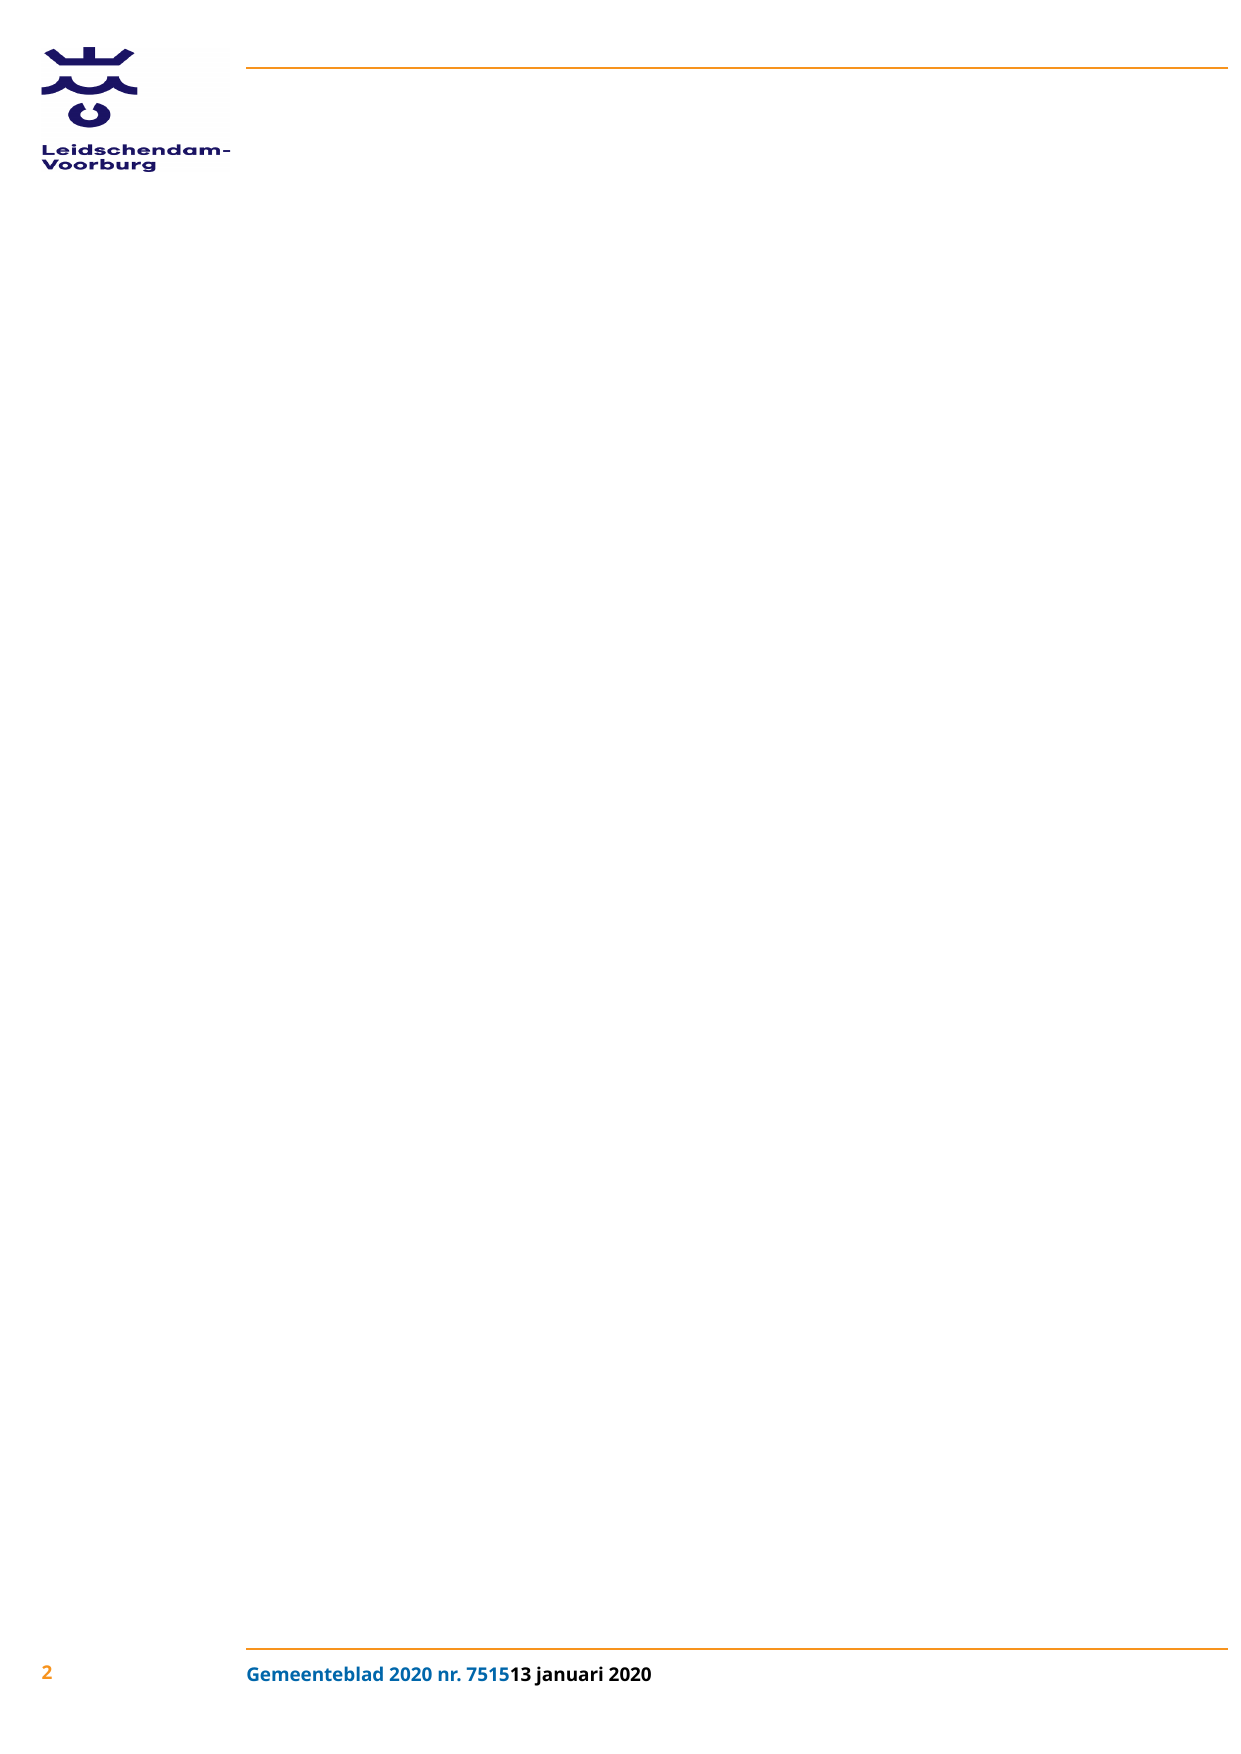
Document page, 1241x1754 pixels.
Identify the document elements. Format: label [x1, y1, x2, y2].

picture [41, 47, 231, 172]
